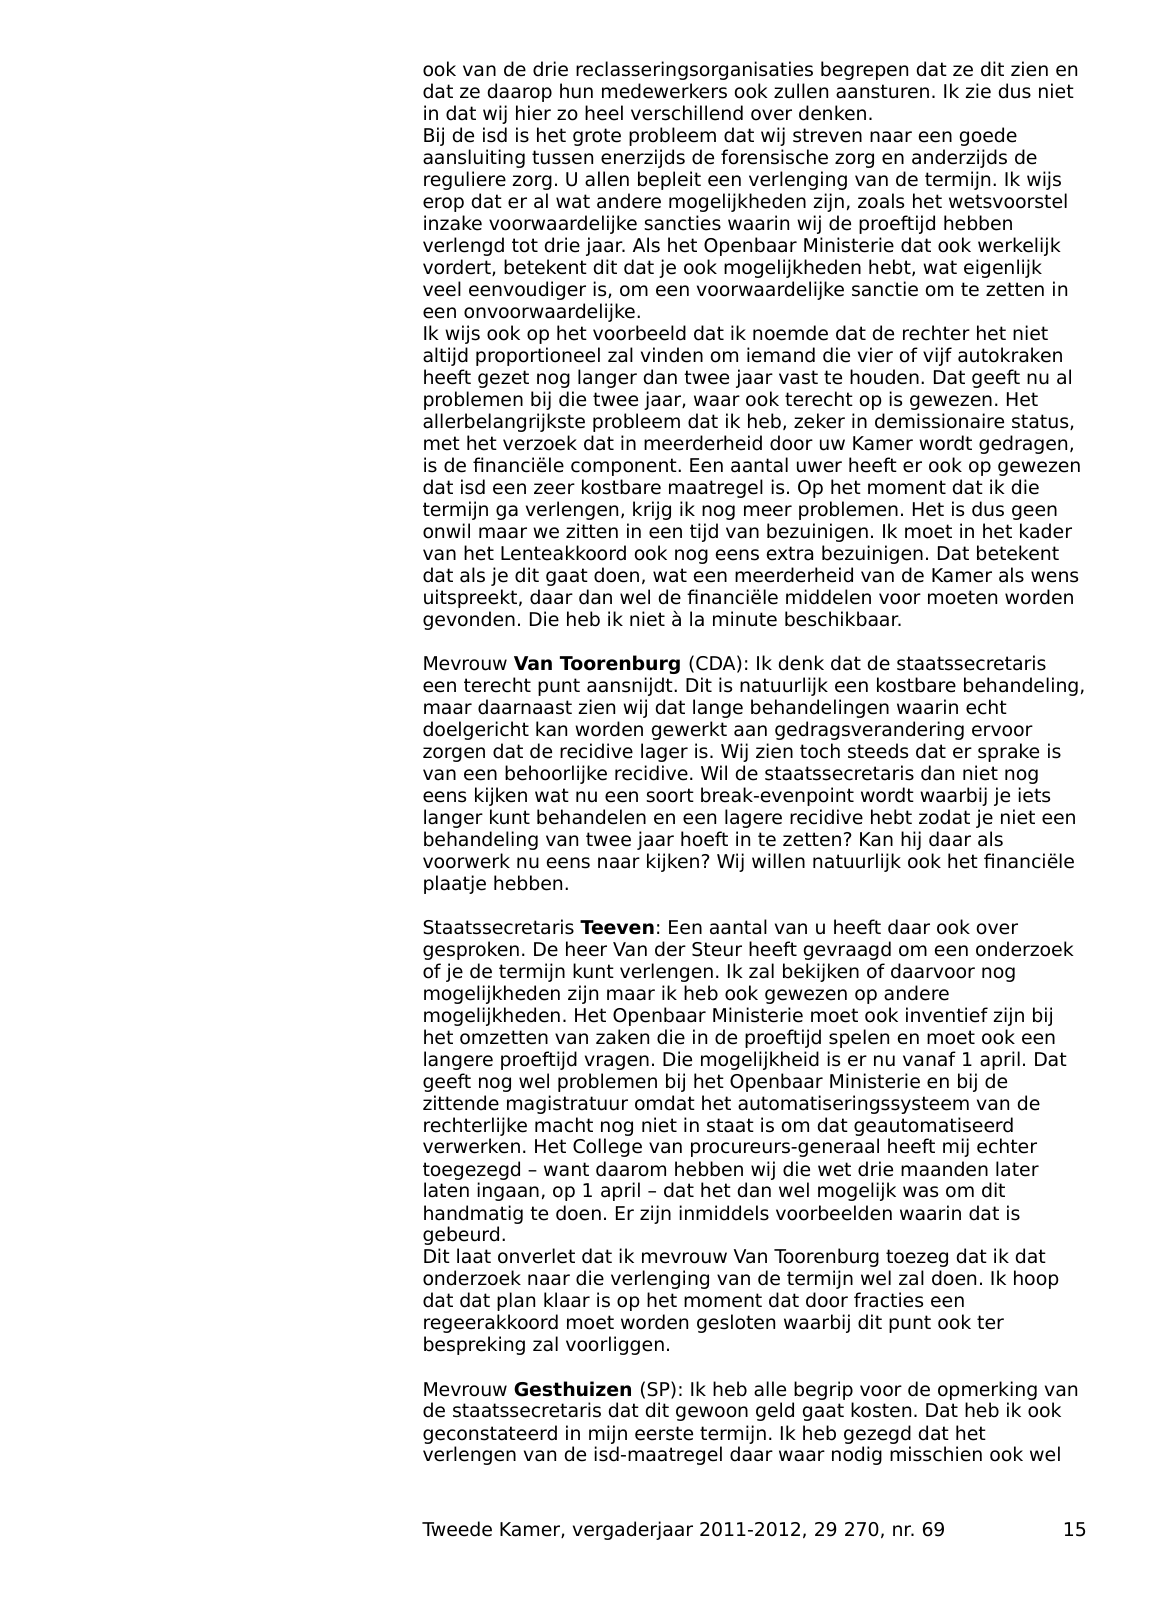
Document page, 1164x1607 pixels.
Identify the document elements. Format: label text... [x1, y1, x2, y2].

text Mevrouw Van Toorenburg (CDA): Ik denk dat de staatssecretaris een terecht punt aansnijdt. Dit is natuurlijk een kostbare behandeling, maar daarnaast zien wij dat lange behandelingen waarin echt doelgericht kan worden gewerkt aan gedragsverandering ervoor zorgen dat de recidive lager is. Wij zien toch steeds dat er sprake is van een behoorlijke recidive. Wil de staatssecretaris dan niet nog eens kijken wat nu een soort break-evenpoint wordt waarbij je iets langer kunt behandelen en een lagere recidive hebt zodat je niet een behandeling van twee jaar hoeft in te zetten? Kan hij daar als voorwerk nu eens naar kijken? Wij willen natuurlijk ook het financiële plaatje hebben. [422, 653, 1087, 894]
text Bij de isd is het grote probleem dat wij streven naar een goede aansluiting tussen enerzijds de forensische zorg en anderzijds de reguliere zorg. U allen bepleit een verlenging van de termijn. Ik wijs erop dat er al wat andere mogelijkheden zijn, zoals het wetsvoorstel inzake voorwaardelijke sancties waarin wij de proeftijd hebben verlengd tot drie jaar. Als het Openbaar Ministerie dat ook werkelijk vordert, betekent dit dat je ook mogelijkheden hebt, wat eigenlijk veel eenvoudiger is, om een voorwaardelijke sanctie om te zetten in een onvoorwaardelijke. [422, 125, 1087, 323]
text Staatssecretaris Teeven: Een aantal van u heeft daar ook over gesproken. De heer Van der Steur heeft gevraagd om een onderzoek of je de termijn kunt verlengen. Ik zal bekijken of daarvoor nog mogelijkheden zijn maar ik heb ook gewezen op andere mogelijkheden. Het Openbaar Ministerie moet ook inventief zijn bij het omzetten van zaken die in de proeftijd spelen en moet ook een langere proeftijd vragen. Die mogelijkheid is er nu vanaf 1 april. Dat geeft nog wel problemen bij het Openbaar Ministerie en bij de zittende magistratuur omdat het automatiseringssysteem van de rechterlijke macht nog niet in staat is om dat geautomatiseerd verwerken. Het College van procureurs-generaal heeft mij echter toegezegd – want daarom hebben wij die wet drie maanden later laten ingaan, op 1 april – dat het dan wel mogelijk was om dit handmatig te doen. Er zijn inmiddels voorbeelden waarin dat is gebeurd. [422, 917, 1087, 1246]
text Mevrouw Gesthuizen (SP): Ik heb alle begrip voor de opmerking van de staatssecretaris dat dit gewoon geld gaat kosten. Dat heb ik ook geconstateerd in mijn eerste termijn. Ik heb gezegd dat het verlengen van de isd-maatregel daar waar nodig misschien ook wel [422, 1378, 1087, 1466]
text ook van de drie reclasseringsorganisaties begrepen dat ze dit zien en dat ze daarop hun medewerkers ook zullen aansturen. Ik zie dus niet in dat wij hier zo heel verschillend over denken. [422, 59, 1087, 125]
text Ik wijs ook op het voorbeeld dat ik noemde dat de rechter het niet altijd proportioneel zal vinden om iemand die vier of vijf autokraken heeft gezet nog langer dan twee jaar vast te houden. Dat geeft nu al problemen bij die twee jaar, waar ook terecht op is gewezen. Het allerbelangrijkste probleem dat ik heb, zeker in demissionaire status, met het verzoek dat in meerderheid door uw Kamer wordt gedragen, is de financiële component. Een aantal uwer heeft er ook op gewezen dat isd een zeer kostbare maatregel is. Op het moment dat ik die termijn ga verlengen, krijg ik nog meer problemen. Het is dus geen onwil maar we zitten in een tijd van bezuinigen. Ik moet in het kader van het Lenteakkoord ook nog eens extra bezuinigen. Dat betekent dat als je dit gaat doen, wat een meerderheid van de Kamer als wens uitspreekt, daar dan wel de financiële middelen voor moeten worden gevonden. Die heb ik niet à la minute beschikbaar. [422, 323, 1087, 631]
text Dit laat onverlet dat ik mevrouw Van Toorenburg toezeg dat ik dat onderzoek naar die verlenging van de termijn wel zal doen. Ik hoop dat dat plan klaar is op het moment dat door fracties een regeerakkoord moet worden gesloten waarbij dit punt ook ter bespreking zal voorliggen. [422, 1246, 1087, 1356]
